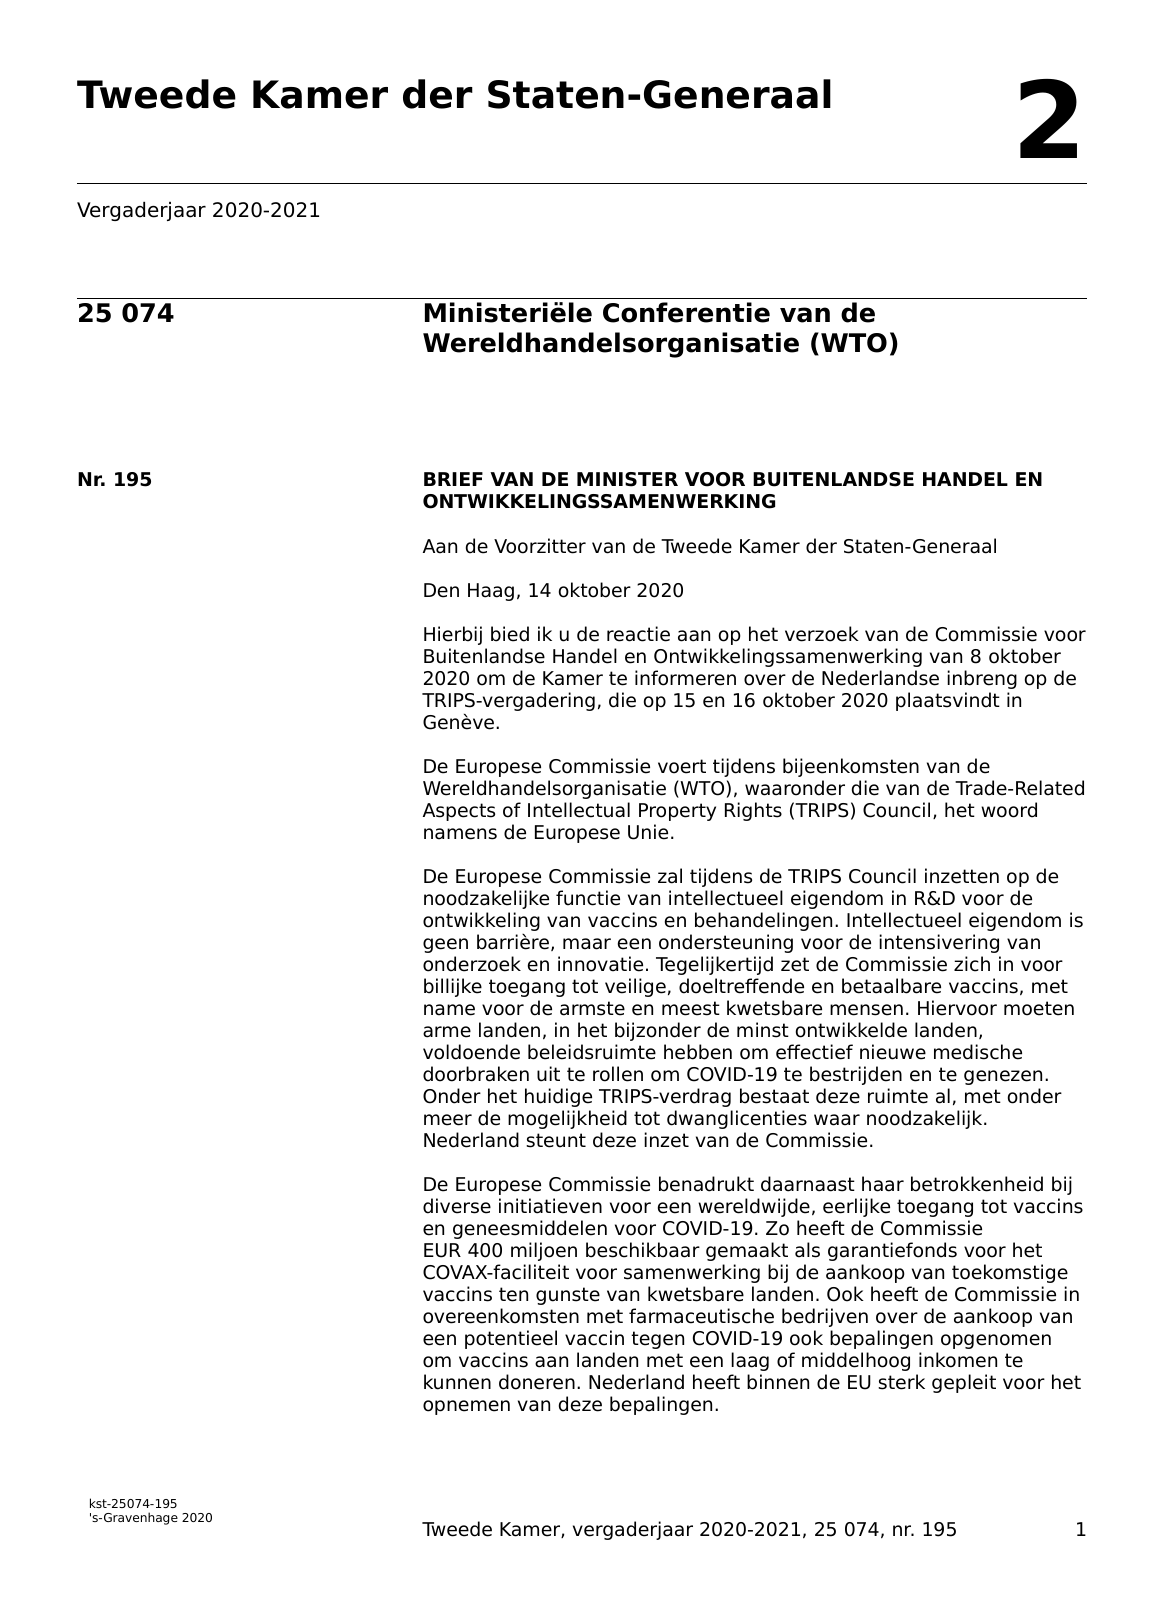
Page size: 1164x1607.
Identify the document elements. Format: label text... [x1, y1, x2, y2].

text Nederland steunt deze inzet van de Commissie. [422, 1130, 1087, 1152]
subtitle Nr. 195 BRIEF VAN DE MINISTER VOOR BUITENLANDSE HANDEL EN ONTWIKKELINGSSAMENWERKING [77, 469, 1087, 513]
table_header 2 [886, 59, 1087, 183]
table_header Tweede Kamer der Staten-Generaal [77, 59, 886, 183]
text 's-Gravenhage 2020 [88, 1511, 323, 1525]
text De Europese Commissie voert tijdens bijeenkomsten van de Wereldhandelsorganisatie (WTO), waaronder die van de Trade-Related Aspects of Intellectual Property Rights (TRIPS) Council, het woord namens de Europese Unie. [422, 756, 1087, 844]
text Hierbij bied ik u de reactie aan op het verzoek van de Commissie voor Buitenlandse Handel en Ontwikkelingssamenwerking van 8 oktober 2020 om de Kamer te informeren over de Nederlandse inbreng op de TRIPS-vergadering, die op 15 en 16 oktober 2020 plaatsvindt in Genève. [422, 624, 1087, 734]
table_cell Vergaderjaar 2020-2021 [77, 184, 1087, 298]
text De Europese Commissie benadrukt daarnaast haar betrokkenheid bij diverse initiatieven voor een wereldwijde, eerlijke toegang tot vaccins en geneesmiddelen voor COVID-19. Zo heeft de Commissie EUR 400 miljoen beschikbaar gemaakt als garantiefonds voor het COVAX-faciliteit voor samenwerking bij de aankoop van toekomstige vaccins ten gunste van kwetsbare landen. Ook heeft de Commissie in overeenkomsten met farmaceutische bedrijven over de aankoop van een potentieel vaccin tegen COVID-19 ook bepalingen opgenomen om vaccins aan landen met een laag of middelhoog inkomen te kunnen doneren. Nederland heeft binnen de EU sterk gepleit voor het opnemen van deze bepalingen. [422, 1174, 1087, 1416]
subtitle 25 074 Ministeriële Conferentie van de Wereldhandelsorganisatie (WTO) [77, 299, 1087, 358]
text Den Haag, 14 oktober 2020 [422, 580, 1087, 602]
text kst-25074-195 [88, 1497, 323, 1511]
text De Europese Commissie zal tijdens de TRIPS Council inzetten op de noodzakelijke functie van intellectueel eigendom in R&D voor de ontwikkeling van vaccins en behandelingen. Intellectueel eigendom is geen barrière, maar een ondersteuning voor de intensivering van onderzoek en innovatie. Tegelijkertijd zet de Commissie zich in voor billijke toegang tot veilige, doeltreffende en betaalbare vaccins, met name voor de armste en meest kwetsbare mensen. Hiervoor moeten arme landen, in het bijzonder de minst ontwikkelde landen, voldoende beleidsruimte hebben om effectief nieuwe medische doorbraken uit te rollen om COVID-19 te bestrijden en te genezen. Onder het huidige TRIPS-verdrag bestaat deze ruimte al, met onder meer de mogelijkheid tot dwanglicenties waar noodzakelijk. [422, 866, 1087, 1130]
text Aan de Voorzitter van de Tweede Kamer der Staten-Generaal [422, 536, 1087, 557]
